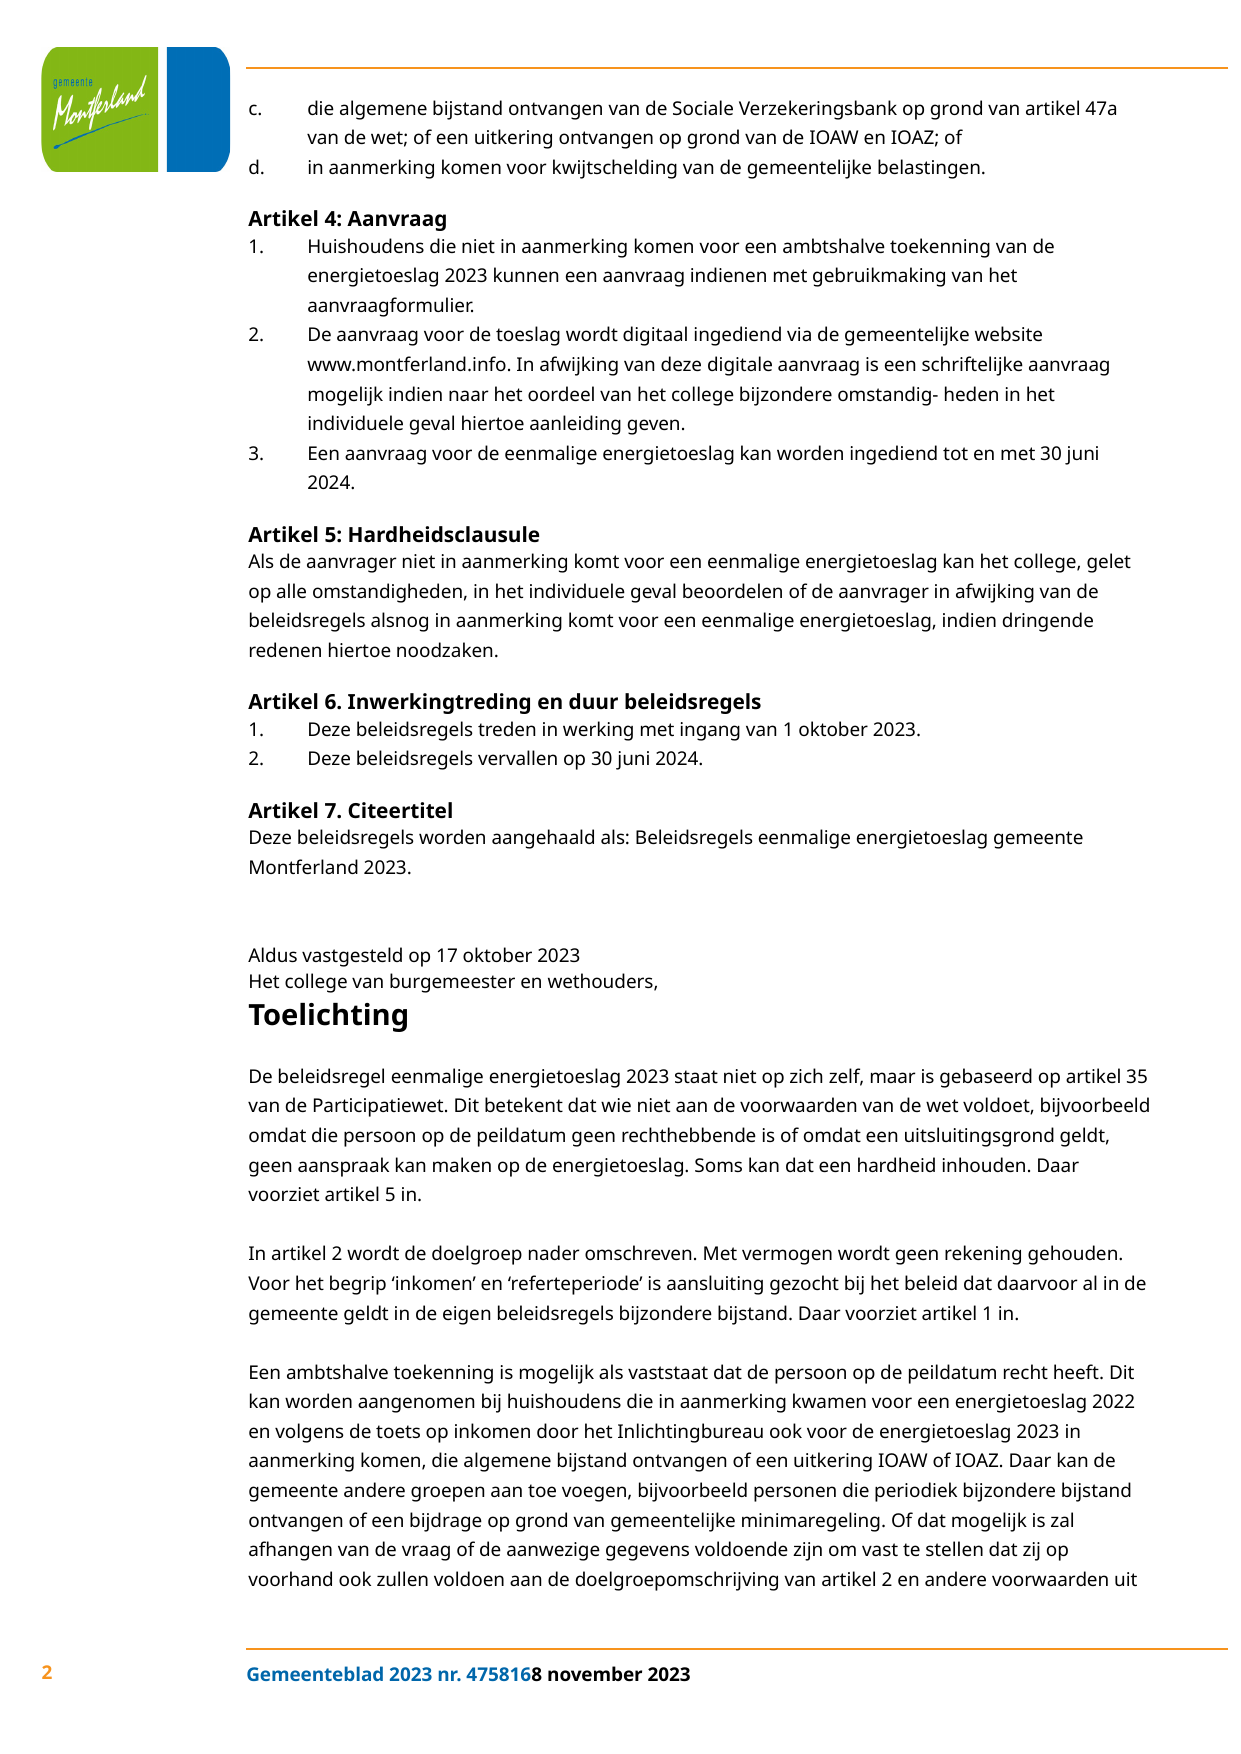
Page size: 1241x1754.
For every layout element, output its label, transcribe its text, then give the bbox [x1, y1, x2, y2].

list Huishoudens die niet in aanmerking komen voor een ambtshalve toekenning van de energietoeslag 2023 kunnen een aanvraag indienen met gebruikmaking van het aanvraagformulier. [248, 233, 1152, 318]
text Deze beleidsregels worden aangehaald als: Beleidsregels eenmalige energietoeslag gemeente Montferland 2023. [248, 824, 1152, 880]
text Artikel 6. Inwerkingtreding en duur beleidsregels [248, 687, 1152, 716]
text Aldus vastgesteld op 17 oktober 2023 [248, 943, 1152, 968]
text Als de aanvrager niet in aanmerking komt voor een eenmalige energietoeslag kan het college, gelet op alle omstandigheden, in het individuele geval beoordelen of de aanvrager in afwijking van de beleidsregels alsnog in aanmerking komt voor een eenmalige energietoeslag, indien dringende redenen hiertoe noodzaken. [248, 548, 1152, 663]
text Artikel 7. Citeertitel [248, 796, 1152, 824]
text Toelichting [248, 994, 1152, 1034]
list Een aanvraag voor de eenmalige energietoeslag kan worden ingediend tot en met 30 juni 2024. [248, 440, 1152, 495]
text Het college van burgemeester en wethouders, [248, 968, 1152, 994]
picture [41, 47, 231, 172]
text De beleidsregel eenmalige energietoeslag 2023 staat niet op zich zelf, maar is gebaseerd op artikel 35 van de Participatiewet. Dit betekent dat wie niet aan de voorwaarden van de wet voldoet, bijvoorbeeld omdat die persoon op de peildatum geen rechthebbende is of omdat een uitsluitingsgrond geldt, geen aanspraak kan maken op de energietoeslag. Soms kan dat een hardheid inhouden. Daar voorziet artikel 5 in. [248, 1063, 1152, 1207]
list Deze beleidsregels treden in werking met ingang van 1 oktober 2023. [248, 716, 1152, 742]
text Artikel 4: Aanvraag [248, 204, 1152, 233]
list De aanvraag voor de toeslag wordt digitaal ingediend via de gemeentelijke website www.montferland.info. In afwijking van deze digitale aanvraag is een schriftelijke aanvraag mogelijk indien naar het oordeel van het college bijzondere omstandig- heden in het individuele geval hiertoe aanleiding geven. [248, 322, 1152, 436]
text Artikel 5: Hardheidsclausule [248, 520, 1152, 548]
list Deze beleidsregels vervallen op 30 juni 2024. [248, 746, 1152, 771]
text In artikel 2 wordt de doelgroep nader omschreven. Met vermogen wordt geen rekening gehouden. Voor het begrip ‘inkomen’ en ‘referteperiode’ is aansluiting gezocht bij het beleid dat daarvoor al in de gemeente geldt in de eigen beleidsregels bijzondere bijstand. Daar voorziet artikel 1 in. [248, 1241, 1152, 1325]
text Een ambtshalve toekenning is mogelijk als vaststaat dat de persoon op de peildatum recht heeft. Dit kan worden aangenomen bij huishoudens die in aanmerking kwamen voor een energietoeslag 2022 en volgens de toets op inkomen door het Inlichtingbureau ook voor de energietoeslag 2023 in aanmerking komen, die algemene bijstand ontvangen of een uitkering IOAW of IOAZ. Daar kan de gemeente andere groepen aan toe voegen, bijvoorbeeld personen die periodiek bijzondere bijstand ontvangen of een bijdrage op grond van gemeentelijke minimaregeling. Of dat mogelijk is zal afhangen van de vraag of de aanwezige gegevens voldoende zijn om vast te stellen dat zij op voorhand ook zullen voldoen aan de doelgroepomschrijving van artikel 2 en andere voorwaarden uit [248, 1359, 1152, 1592]
list die algemene bijstand ontvangen van de Sociale Verzekeringsbank op grond van artikel 47a van de wet; of een uitkering ontvangen op grond van de IOAW en IOAZ; of [248, 95, 1152, 150]
list in aanmerking komen voor kwijtschelding van de gemeentelijke belastingen. [248, 154, 1152, 180]
